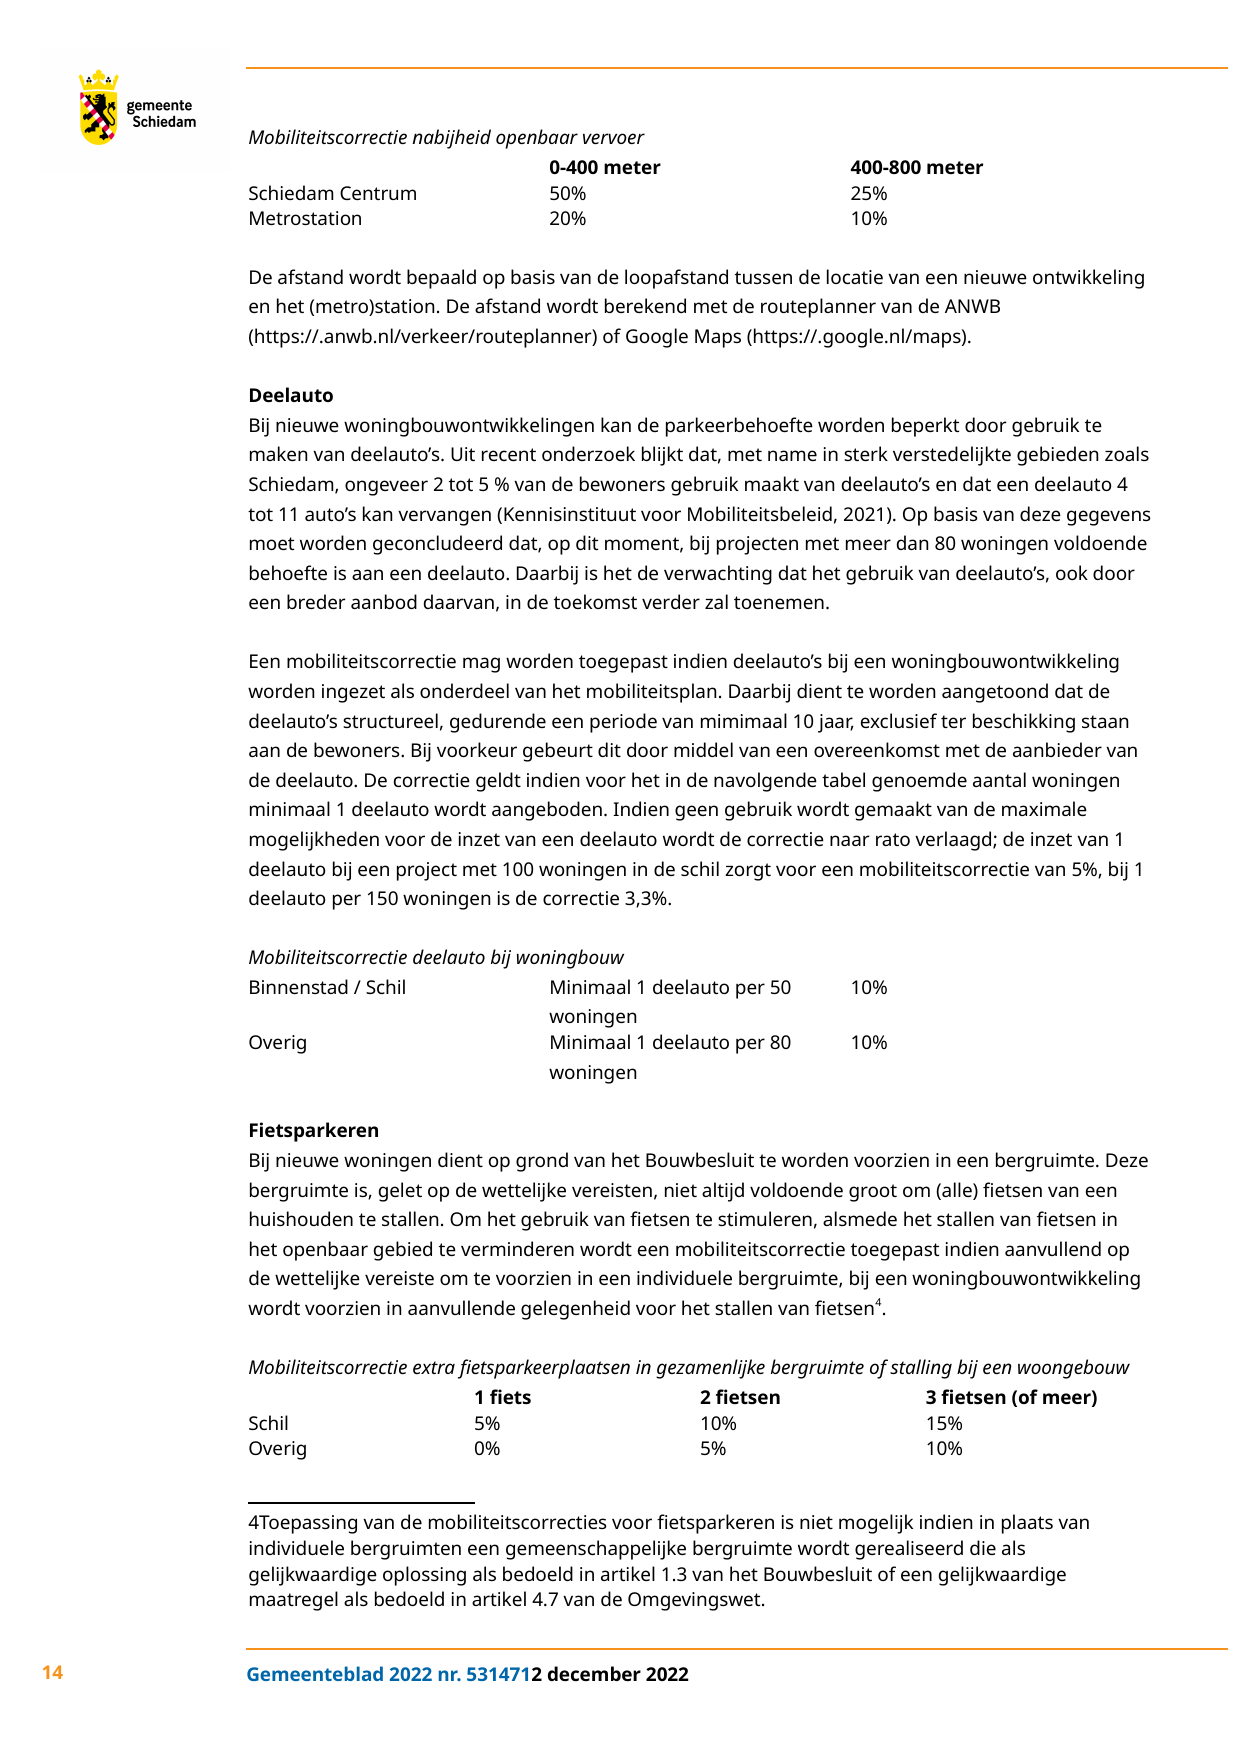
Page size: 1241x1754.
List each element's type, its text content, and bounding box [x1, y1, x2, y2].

table_cell 15% [926, 1410, 1152, 1435]
text Toepassing van de mobiliteitscorrecties voor fietsparkeren is niet mogelijk indien in plaats van individuele bergruimten een gemeenschappelijke bergruimte wordt gerealiseerd die als gelijkwaardige oplossing als bedoeld in artikel 1.3 van het Bouwbesluit of een gelijkwaardige maatregel als bedoeld in artikel 4.7 van de Omgevingswet. [248, 1509, 1152, 1612]
text Bij nieuwe woningbouwontwikkelingen kan de parkeerbehoefte worden beperkt door gebruik te maken van deelauto’s. Uit recent onderzoek blijkt dat, met name in sterk verstedelijkte gebieden zoals Schiedam, ongeveer 2 tot 5 % van de bewoners gebruik maakt van deelauto’s en dat een deelauto 4 tot 11 auto’s kan vervangen (Kennisinstituut voor Mobiliteitsbeleid, 2021). Op basis van deze gegevens moet worden geconcludeerd dat, op dit moment, bij projecten met meer dan 80 woningen voldoende behoefte is aan een deelauto. Daarbij is het de verwachting dat het gebruik van deelauto’s, ook door een breder aanbod daarvan, in de toekomst verder zal toenemen. [248, 412, 1152, 615]
text De afstand wordt bepaald op basis van de loopafstand tussen de locatie van een nieuwe ontwikkeling en het (metro)station. De afstand wordt berekend met de routeplanner van de ANWB (https://.anwb.nl/verkeer/routeplanner) of Google Maps (https://.google.nl/maps). [248, 264, 1152, 349]
table_cell 10% [926, 1435, 1152, 1461]
table_cell Schil [248, 1410, 474, 1435]
table_cell Schiedam Centrum [248, 180, 549, 206]
table_header 10% [850, 974, 1152, 1029]
table_cell 10% [850, 206, 1152, 231]
table_header [248, 154, 549, 180]
table_cell 10% [850, 1030, 1152, 1085]
table_header [248, 1384, 474, 1410]
table_cell 0% [474, 1435, 700, 1461]
table_cell 10% [700, 1410, 926, 1435]
text Deelauto [248, 382, 1152, 408]
table_cell 20% [549, 206, 850, 231]
table_header 0-400 meter [549, 154, 850, 180]
table_cell 5% [474, 1410, 700, 1435]
table_cell 5% [700, 1435, 926, 1461]
table_header 1 fiets [474, 1384, 700, 1410]
table_header Binnenstad / Schil [248, 974, 549, 1029]
text Mobiliteitscorrectie nabijheid openbaar vervoer [248, 124, 1152, 150]
table_cell Metrostation [248, 206, 549, 231]
table_cell 50% [549, 180, 850, 206]
text Mobiliteitscorrectie deelauto bij woningbouw [248, 944, 1152, 970]
text Mobiliteitscorrectie extra fietsparkeerplaatsen in gezamenlijke bergruimte of stalling bij een woongebouw [248, 1354, 1152, 1380]
table_header 2 fietsen [700, 1384, 926, 1410]
table_header 400-800 meter [850, 154, 1152, 180]
text Fietsparkeren [248, 1118, 1152, 1143]
table_cell Overig [248, 1435, 474, 1461]
table_cell Minimaal 1 deelauto per 80 woningen [549, 1030, 850, 1085]
picture [41, 47, 231, 172]
table_cell 25% [850, 180, 1152, 206]
text Een mobiliteitscorrectie mag worden toegepast indien deelauto’s bij een woningbouwontwikkeling worden ingezet als onderdeel van het mobiliteitsplan. Daarbij dient te worden aangetoond dat de deelauto’s structureel, gedurende een periode van mimimaal 10 jaar, exclusief ter beschikking staan aan de bewoners. Bij voorkeur gebeurt dit door middel van een overeenkomst met de aanbieder van de deelauto. De correctie geldt indien voor het in de navolgende tabel genoemde aantal woningen minimaal 1 deelauto wordt aangeboden. Indien geen gebruik wordt gemaakt van de maximale mogelijkheden voor de inzet van een deelauto wordt de correctie naar rato verlaagd; de inzet van 1 deelauto bij een project met 100 woningen in de schil zorgt voor een mobiliteitscorrectie van 5%, bij 1 deelauto per 150 woningen is de correctie 3,3%. [248, 649, 1152, 911]
table_header Minimaal 1 deelauto per 50 woningen [549, 974, 850, 1029]
table_header 3 fietsen (of meer) [926, 1384, 1152, 1410]
table_cell Overig [248, 1030, 549, 1085]
text Bij nieuwe woningen dient op grond van het Bouwbesluit te worden voorzien in een bergruimte. Deze bergruimte is, gelet op de wettelijke vereisten, niet altijd voldoende groot om (alle) fietsen van een huishouden te stallen. Om het gebruik van fietsen te stimuleren, alsmede het stallen van fietsen in het openbaar gebied te verminderen wordt een mobiliteitscorrectie toegepast indien aanvullend op de wettelijke vereiste om te voorzien in een individuele bergruimte, bij een woningbouwontwikkeling wordt voorzien in aanvullende gelegenheid voor het stallen van fietsen. [248, 1147, 1152, 1321]
